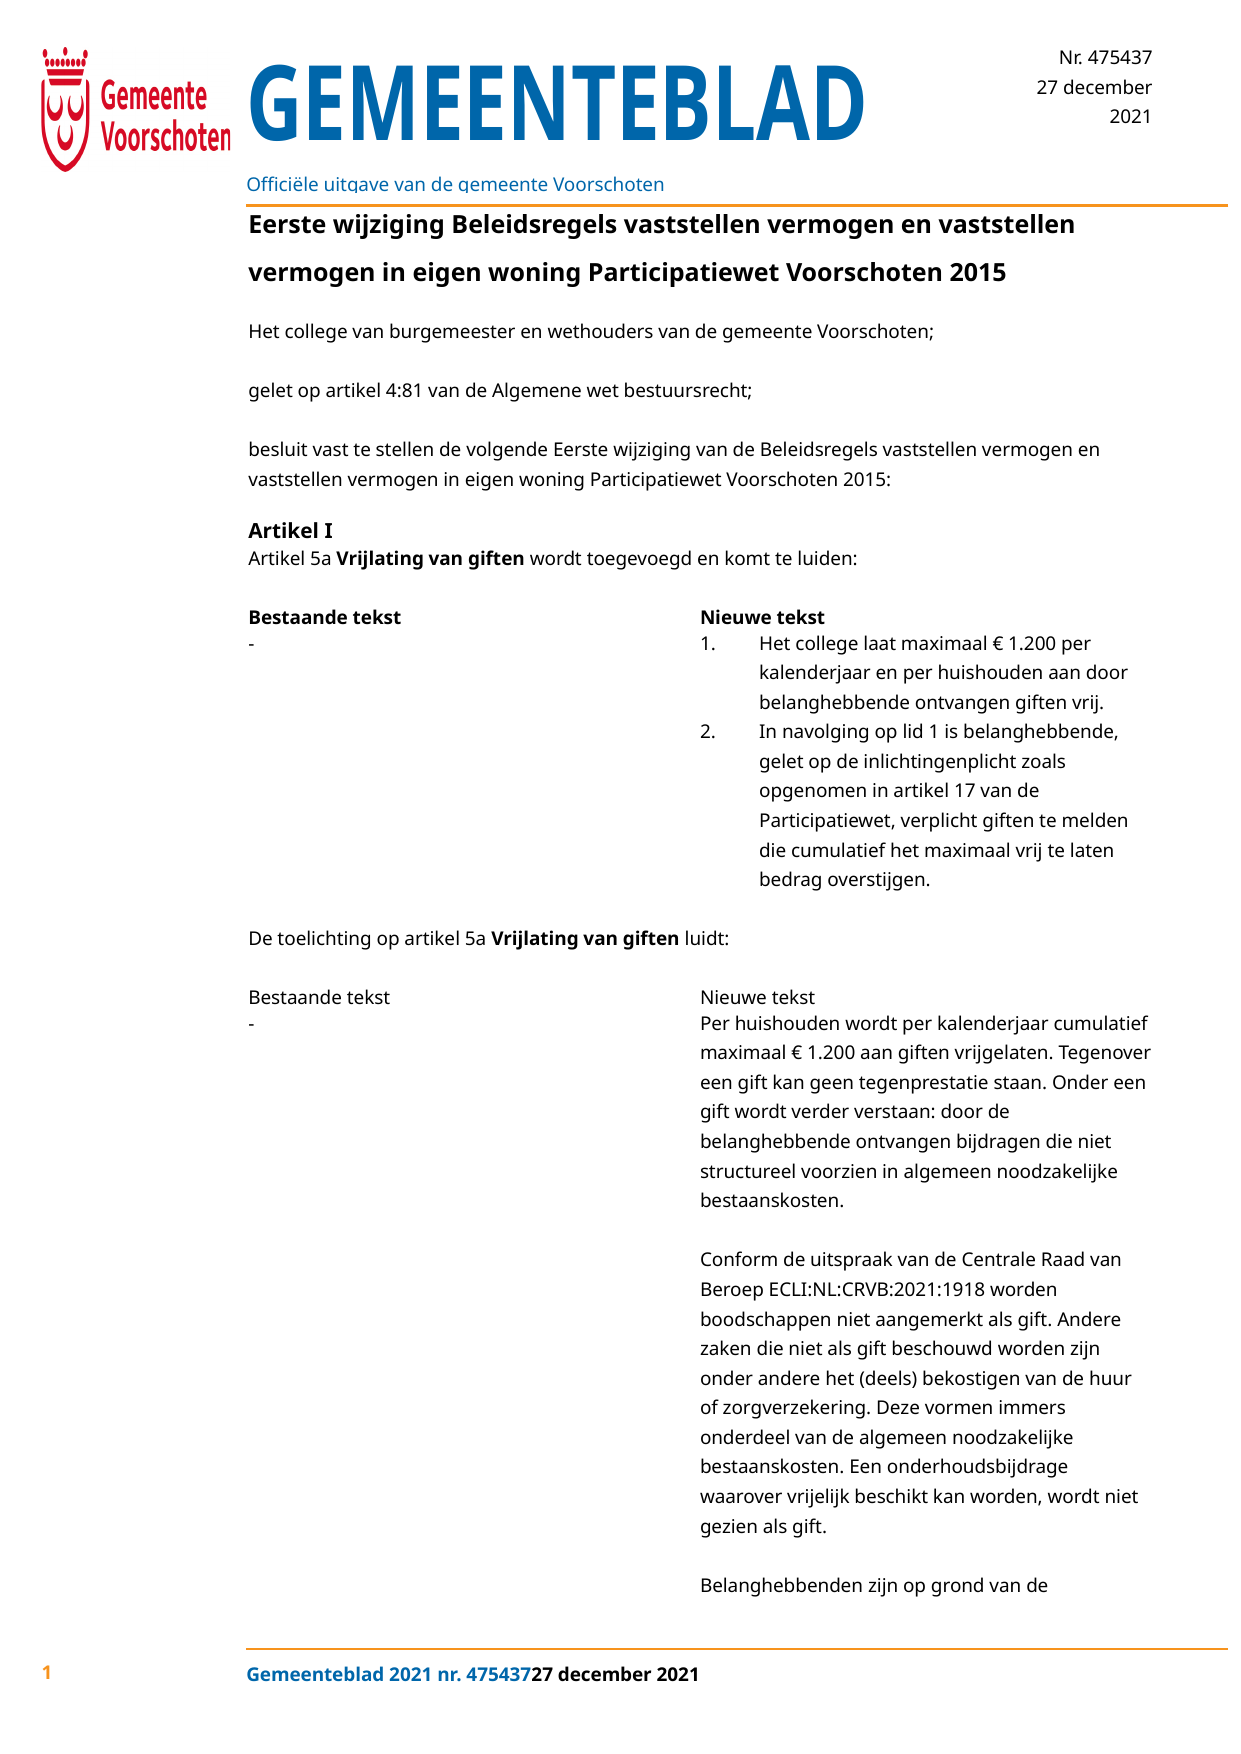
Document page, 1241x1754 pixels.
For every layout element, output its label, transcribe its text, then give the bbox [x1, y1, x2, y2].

table_cell - [248, 1010, 700, 1598]
table_header Bestaande tekst [248, 984, 700, 1010]
text De toelichting op artikel 5a Vrijlating van giften luidt: [248, 925, 1152, 951]
table_header Nieuwe tekst [700, 604, 1152, 630]
text Het college van burgemeester en wethouders van de gemeente Voorschoten; [248, 318, 1152, 344]
table_cell Per huishouden wordt per kalenderjaar cumulatief maximaal € 1.200 aan giften vrijgelaten. Tegenover een gift kan geen tegenprestatie staan. Onder een gift wordt verder verstaan: door de belanghebbende ontvangen bijdragen die niet structureel voorzien in algemeen noodzakelijke bestaanskosten. Conform de uitspraak van de Centrale Raad van Beroep ECLI:NL:CRVB:2021:1918 worden boodschappen niet aangemerkt als gift. Andere zaken die niet als gift beschouwd worden zijn onder andere het (deels) bekostigen van de huur of zorgverzekering. Deze vormen immers onderdeel van de algemeen noodzakelijke bestaanskosten. Een onderhoudsbijdrage waarover vrijelijk beschikt kan worden, wordt niet gezien als gift. Belanghebbenden zijn op grond van de [700, 1010, 1152, 1598]
text gelet op artikel 4:81 van de Algemene wet bestuursrecht; [248, 377, 1152, 403]
table_cell Het college laat maximaal € 1.200 per kalenderjaar en per huishouden aan door belanghebbende ontvangen giften vrij. In navolging op lid 1 is belanghebbende, gelet op de inlichtingenplicht zoals opgenomen in artikel 17 van de Participatiewet, verplicht giften te melden die cumulatief het maximaal vrij te laten bedrag overstijgen. [700, 630, 1152, 892]
table_header Bestaande tekst [248, 604, 700, 630]
table_header Nieuwe tekst [700, 984, 1152, 1010]
table_cell - [248, 630, 700, 892]
text Artikel 5a Vrijlating van giften wordt toegevoegd en komt te luiden: [248, 545, 1152, 570]
picture [41, 47, 231, 172]
text besluit vast te stellen de volgende Eerste wijziging van de Beleidsregels vaststellen vermogen en vaststellen vermogen in eigen woning Participatiewet Voorschoten 2015: [248, 436, 1152, 492]
text Artikel I [248, 516, 1152, 545]
text Eerste wijziging Beleidsregels vaststellen vermogen en vaststellen vermogen in eigen woning Participatiewet Voorschoten 2015 [248, 207, 1152, 288]
